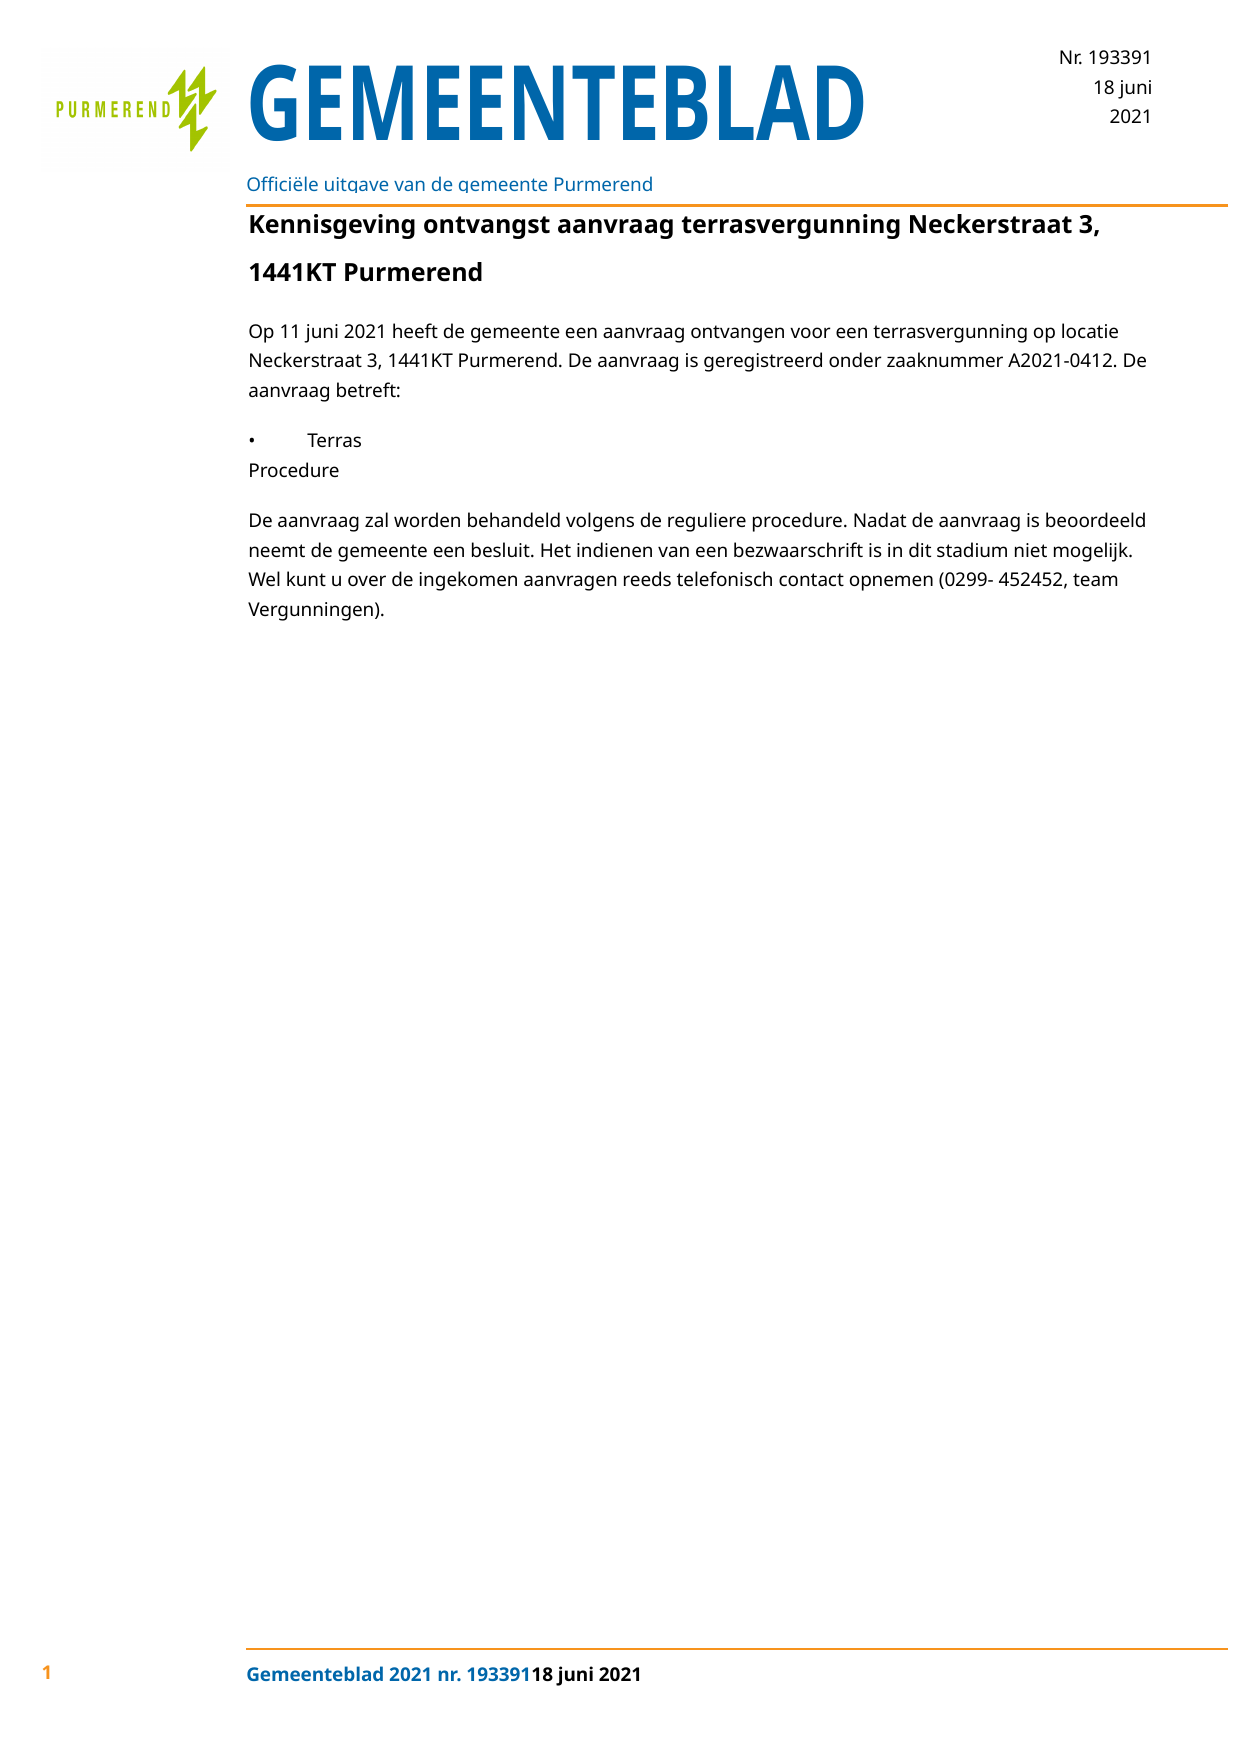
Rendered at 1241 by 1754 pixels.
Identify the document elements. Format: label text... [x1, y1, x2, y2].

list Terras [248, 427, 1152, 453]
text Op 11 juni 2021 heeft de gemeente een aanvraag ontvangen voor een terrasvergunning op locatie Neckerstraat 3, 1441KT Purmerend. De aanvraag is geregistreerd onder zaaknummer A2021-0412. De aanvraag betreft: [248, 318, 1152, 403]
text Kennisgeving ontvangst aanvraag terrasvergunning Neckerstraat 3, 1441KT Purmerend [248, 207, 1152, 288]
text De aanvraag zal worden behandeld volgens de reguliere procedure. Nadat de aanvraag is beoordeeld neemt de gemeente een besluit. Het indienen van een bezwaarschrift is in dit stadium niet mogelijk. Wel kunt u over de ingekomen aanvragen reeds telefonisch contact opnemen (0299- 452452, team Vergunningen). [248, 507, 1152, 622]
picture [41, 47, 231, 172]
text Procedure [248, 457, 1152, 483]
